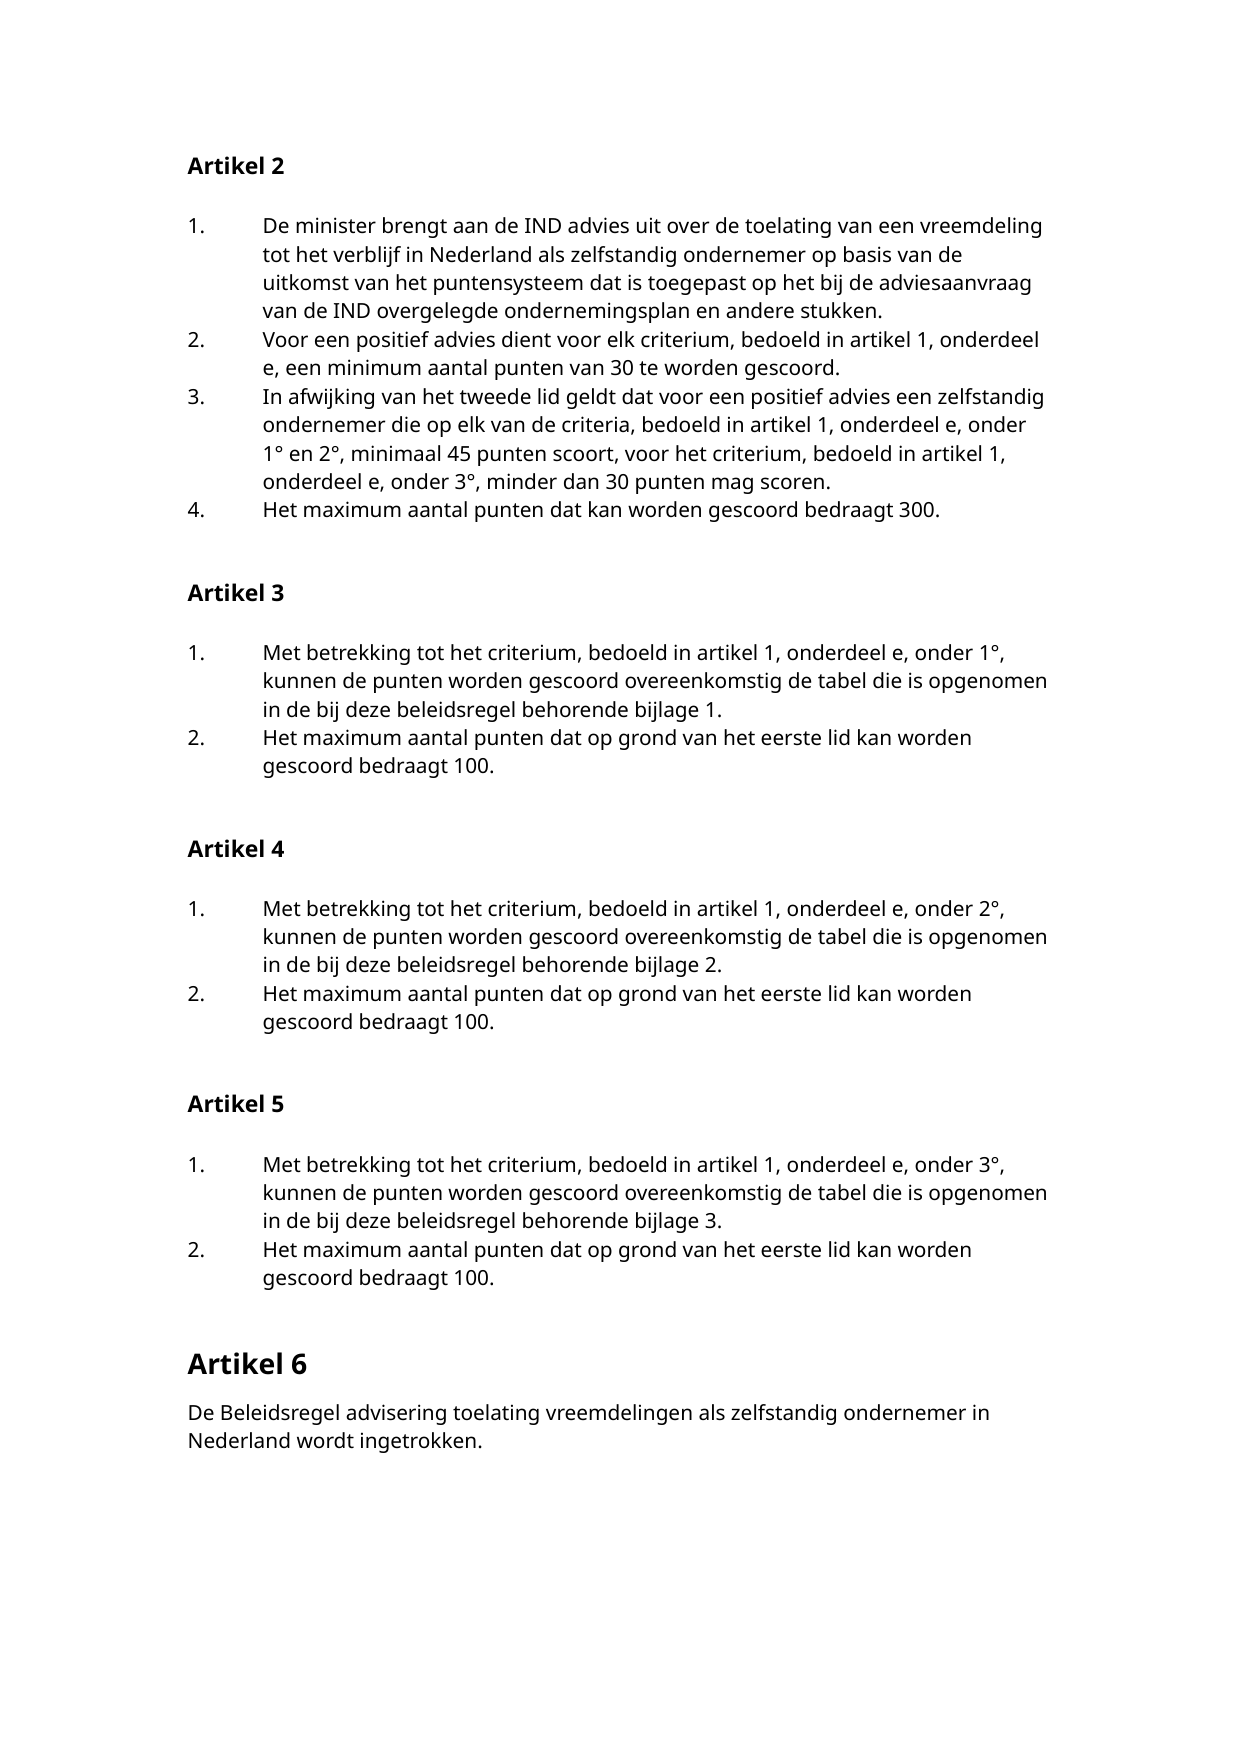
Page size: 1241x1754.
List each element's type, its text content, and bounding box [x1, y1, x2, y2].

list In afwijking van het tweede lid geldt dat voor een positief advies een zelfstandig ondernemer die op elk van de criteria, bedoeld in artikel 1, onderdeel e, onder 1° en 2°, minimaal 45 punten scoort, voor het criterium, bedoeld in artikel 1, onderdeel e, onder 3°, minder dan 30 punten mag scoren. [187, 382, 1053, 496]
list Met betrekking tot het criterium, bedoeld in artikel 1, onderdeel e, onder 1°, kunnen de punten worden gescoord overeenkomstig de tabel die is opgenomen in de bij deze beleidsregel behorende bijlage 1. [187, 638, 1053, 723]
text De Beleidsregel advisering toelating vreemdelingen als zelfstandig ondernemer in Nederland wordt ingetrokken. [187, 1398, 1053, 1455]
list De minister brengt aan de IND advies uit over de toelating van een vreemdeling tot het verblijf in Nederland als zelfstandig ondernemer op basis van de uitkomst van het puntensysteem dat is toegepast op het bij de adviesaanvraag van de IND overgelegde ondernemingsplan en andere stukken. [187, 211, 1053, 325]
list Het maximum aantal punten dat kan worden gescoord bedraagt 300. [187, 496, 1053, 524]
list Met betrekking tot het criterium, bedoeld in artikel 1, onderdeel e, onder 3°, kunnen de punten worden gescoord overeenkomstig de tabel die is opgenomen in de bij deze beleidsregel behorende bijlage 3. [187, 1150, 1053, 1235]
list Het maximum aantal punten dat op grond van het eerste lid kan worden gescoord bedraagt 100. [187, 1235, 1053, 1292]
list Het maximum aantal punten dat op grond van het eerste lid kan worden gescoord bedraagt 100. [187, 979, 1053, 1036]
subtitle Artikel 5 [187, 1088, 1053, 1120]
list Voor een positief advies dient voor elk criterium, bedoeld in artikel 1, onderdeel e, een minimum aantal punten van 30 te worden gescoord. [187, 325, 1053, 382]
list Het maximum aantal punten dat op grond van het eerste lid kan worden gescoord bedraagt 100. [187, 723, 1053, 780]
subtitle Artikel 4 [187, 832, 1053, 864]
subtitle Artikel 3 [187, 577, 1053, 608]
list Met betrekking tot het criterium, bedoeld in artikel 1, onderdeel e, onder 2°, kunnen de punten worden gescoord overeenkomstig de tabel die is opgenomen in de bij deze beleidsregel behorende bijlage 2. [187, 894, 1053, 979]
subtitle Artikel 6 [187, 1344, 1053, 1383]
subtitle Artikel 2 [187, 150, 1053, 181]
